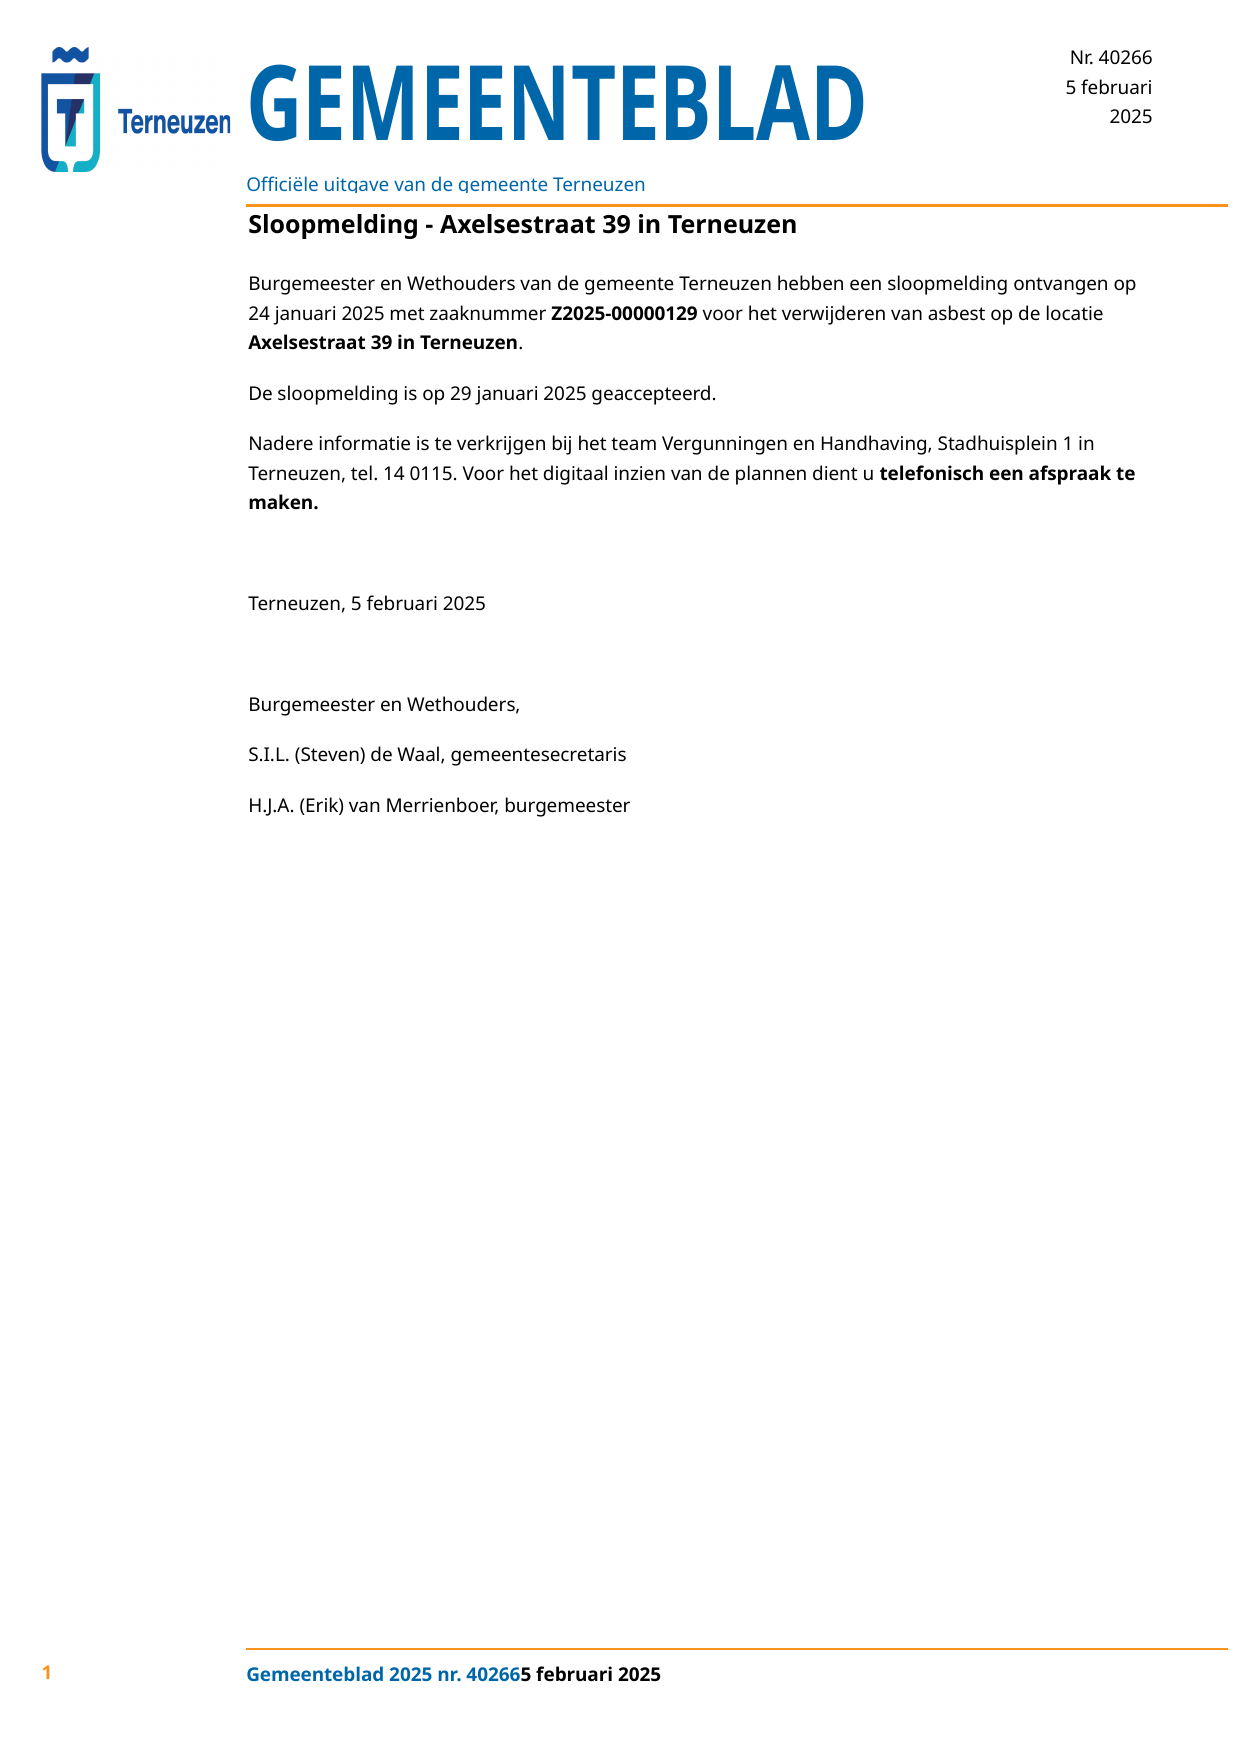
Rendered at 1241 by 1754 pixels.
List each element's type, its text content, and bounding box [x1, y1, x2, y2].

text H.J.A. (Erik) van Merrienboer, burgemeester [248, 792, 1152, 818]
text Terneuzen, 5 februari 2025 [248, 590, 1152, 616]
text Sloopmelding - Axelsestraat 39 in Terneuzen [248, 207, 1152, 241]
text Nadere informatie is te verkrijgen bij het team Vergunningen en Handhaving, Stadhuisplein 1 in Terneuzen, tel. 14 0115. Voor het digitaal inzien van de plannen dient u telefonisch een afspraak te maken. [248, 430, 1152, 515]
text De sloopmelding is op 29 januari 2025 geaccepteerd. [248, 380, 1152, 406]
text Burgemeester en Wethouders van de gemeente Terneuzen hebben een sloopmelding ontvangen op 24 januari 2025 met zaaknummer Z2025-00000129 voor het verwijderen van asbest op de locatie Axelsestraat 39 in Terneuzen. [248, 270, 1152, 355]
text S.I.L. (Steven) de Waal, gemeentesecretaris [248, 742, 1152, 767]
picture [41, 47, 231, 172]
text Burgemeester en Wethouders, [248, 691, 1152, 717]
